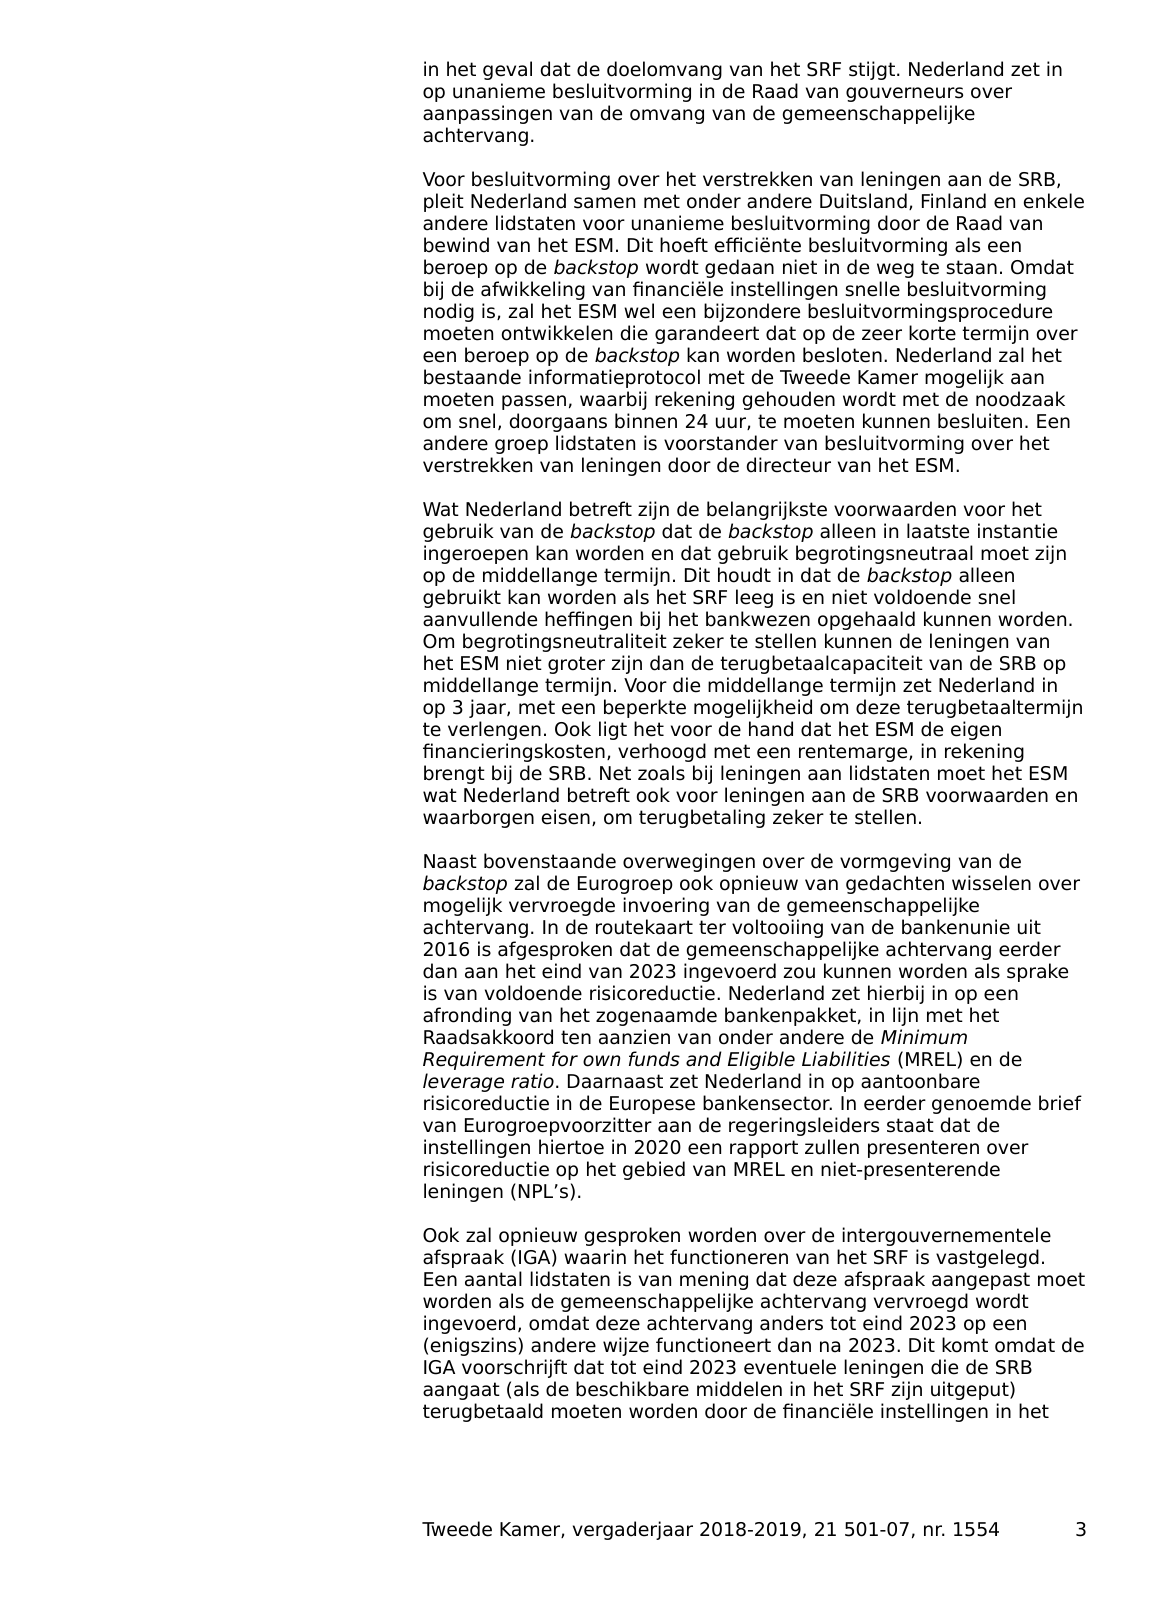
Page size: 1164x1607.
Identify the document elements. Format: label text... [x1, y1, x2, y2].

text Ook zal opnieuw gesproken worden over de intergouvernementele afspraak (IGA) waarin het functioneren van het SRF is vastgelegd. Een aantal lidstaten is van mening dat deze afspraak aangepast moet worden als de gemeenschappelijke achtervang vervroegd wordt ingevoerd, omdat deze achtervang anders tot eind 2023 op een (enigszins) andere wijze functioneert dan na 2023. Dit komt omdat de IGA voorschrijft dat tot eind 2023 eventuele leningen die de SRB aangaat (als de beschikbare middelen in het SRF zijn uitgeput) terugbetaald moeten worden door de financiële instellingen in het [422, 1225, 1087, 1423]
text Voor besluitvorming over het verstrekken van leningen aan de SRB, pleit Nederland samen met onder andere Duitsland, Finland en enkele andere lidstaten voor unanieme besluitvorming door de Raad van bewind van het ESM. Dit hoeft efficiënte besluitvorming als een beroep op de backstop wordt gedaan niet in de weg te staan. Omdat bij de afwikkeling van financiële instellingen snelle besluitvorming nodig is, zal het ESM wel een bijzondere besluitvormingsprocedure moeten ontwikkelen die garandeert dat op de zeer korte termijn over een beroep op de backstop kan worden besloten. Nederland zal het bestaande informatieprotocol met de Tweede Kamer mogelijk aan moeten passen, waarbij rekening gehouden wordt met de noodzaak om snel, doorgaans binnen 24 uur, te moeten kunnen besluiten. Een andere groep lidstaten is voorstander van besluitvorming over het verstrekken van leningen door de directeur van het ESM. [422, 169, 1087, 477]
text Naast bovenstaande overwegingen over de vormgeving van de backstop zal de Eurogroep ook opnieuw van gedachten wisselen over mogelijk vervroegde invoering van de gemeenschappelijke achtervang. In de routekaart ter voltooiing van de bankenunie uit 2016 is afgesproken dat de gemeenschappelijke achtervang eerder dan aan het eind van 2023 ingevoerd zou kunnen worden als sprake is van voldoende risicoreductie. Nederland zet hierbij in op een afronding van het zogenaamde bankenpakket, in lijn met het Raadsakkoord ten aanzien van onder andere de Minimum Requirement for own funds and Eligible Liabilities (MREL) en de leverage ratio. Daarnaast zet Nederland in op aantoonbare risicoreductie in de Europese bankensector. In eerder genoemde brief van Eurogroepvoorzitter aan de regeringsleiders staat dat de instellingen hiertoe in 2020 een rapport zullen presenteren over risicoreductie op het gebied van MREL en niet-presenterende leningen (NPL’s). [422, 851, 1087, 1203]
text Wat Nederland betreft zijn de belangrijkste voorwaarden voor het gebruik van de backstop dat de backstop alleen in laatste instantie ingeroepen kan worden en dat gebruik begrotingsneutraal moet zijn op de middellange termijn. Dit houdt in dat de backstop alleen gebruikt kan worden als het SRF leeg is en niet voldoende snel aanvullende heffingen bij het bankwezen opgehaald kunnen worden. Om begrotingsneutraliteit zeker te stellen kunnen de leningen van het ESM niet groter zijn dan de terugbetaalcapaciteit van de SRB op middellange termijn. Voor die middellange termijn zet Nederland in op 3 jaar, met een beperkte mogelijkheid om deze terugbetaaltermijn te verlengen. Ook ligt het voor de hand dat het ESM de eigen financieringskosten, verhoogd met een rentemarge, in rekening brengt bij de SRB. Net zoals bij leningen aan lidstaten moet het ESM wat Nederland betreft ook voor leningen aan de SRB voorwaarden en waarborgen eisen, om terugbetaling zeker te stellen. [422, 499, 1087, 829]
text in het geval dat de doelomvang van het SRF stijgt. Nederland zet in op unanieme besluitvorming in de Raad van gouverneurs over aanpassingen van de omvang van de gemeenschappelijke achtervang. [422, 59, 1087, 147]
